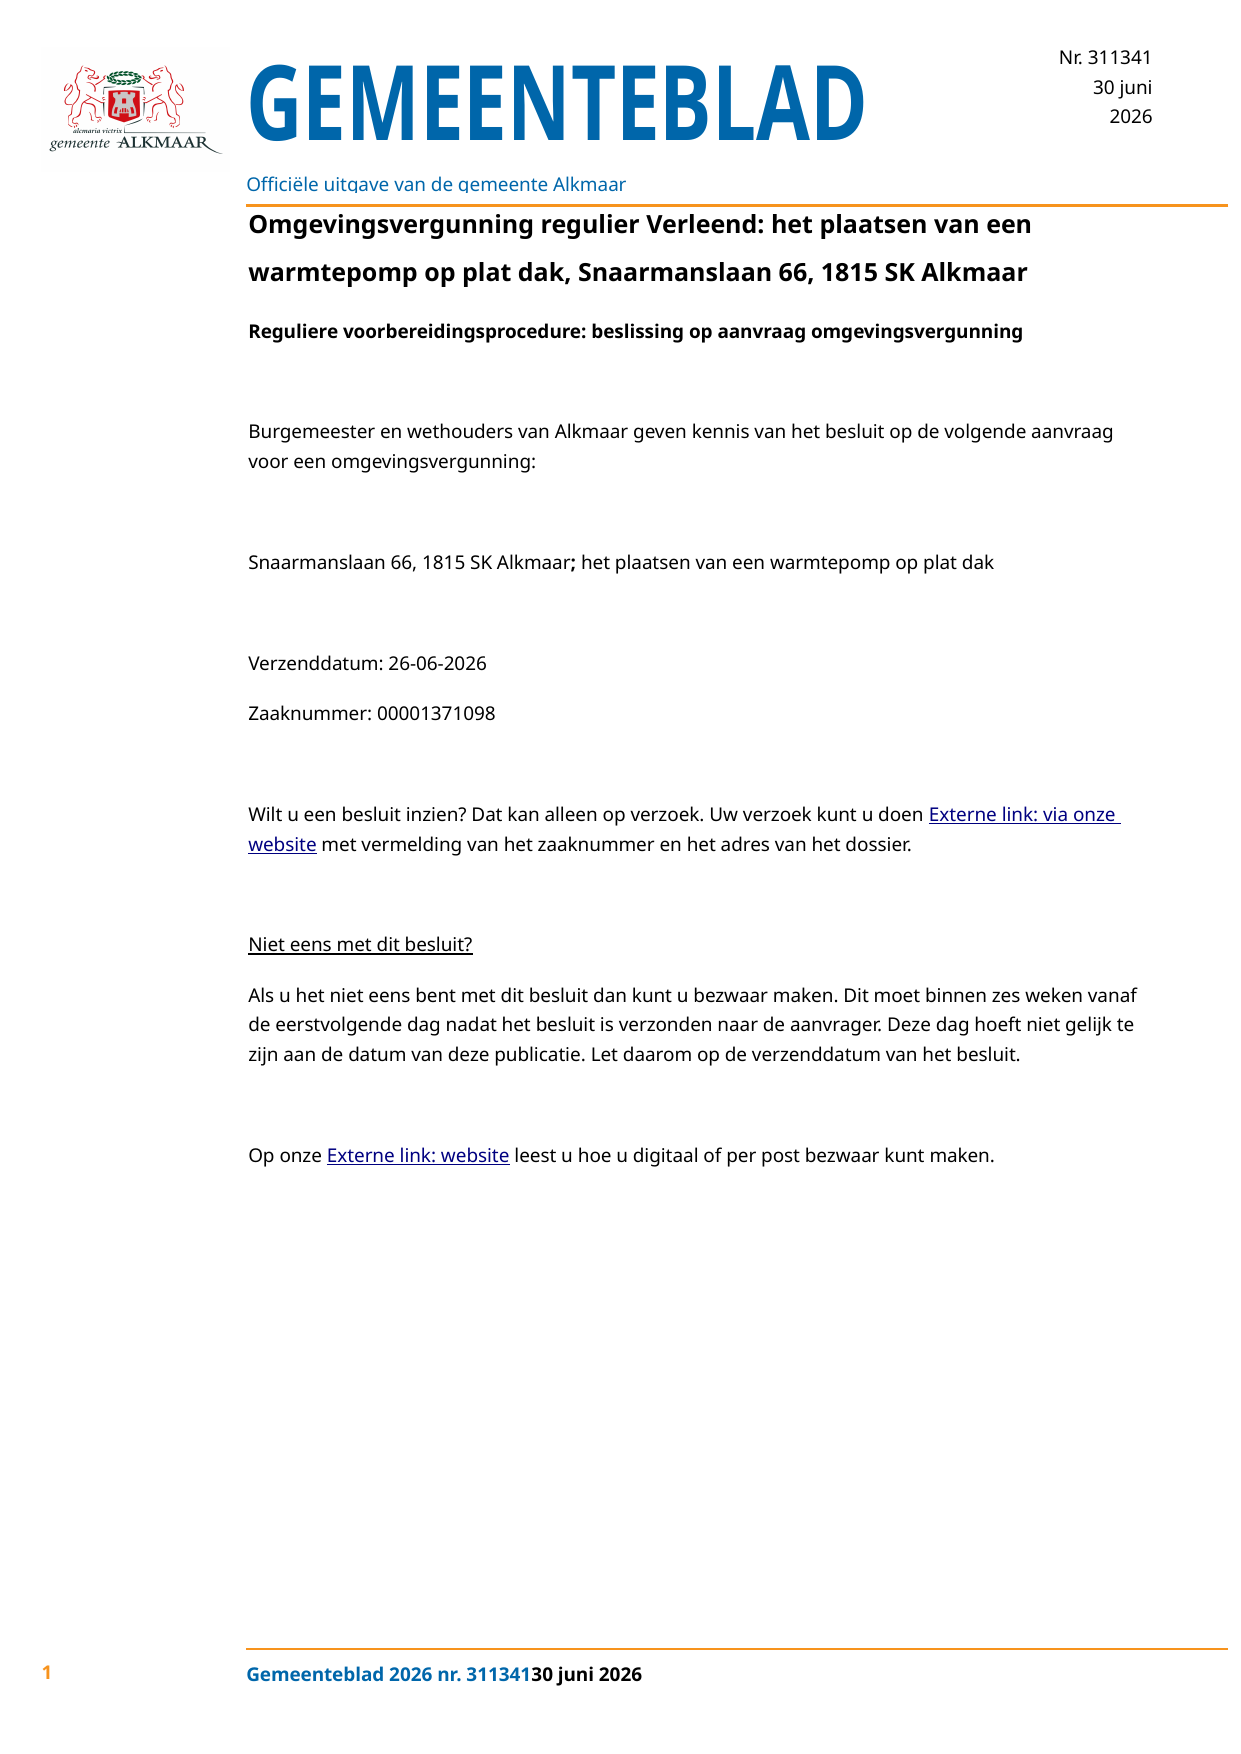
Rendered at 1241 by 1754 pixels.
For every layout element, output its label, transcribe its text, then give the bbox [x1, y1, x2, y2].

text Op onze Externe link: website leest u hoe u digitaal of per post bezwaar kunt maken. [248, 1142, 1152, 1168]
text Reguliere voorbereidingsprocedure: beslissing op aanvraag omgevingsvergunning [248, 318, 1152, 344]
text Niet eens met dit besluit? [248, 932, 1152, 957]
text Zaaknummer: 00001371098 [248, 700, 1152, 726]
text Wilt u een besluit inzien? Dat kan alleen op verzoek. Uw verzoek kunt u doen Externe link: via onze website met vermelding van het zaaknummer en het adres van het dossier. [248, 801, 1152, 857]
text Als u het niet eens bent met dit besluit dan kunt u bezwaar maken. Dit moet binnen zes weken vanaf de eerstvolgende dag nadat het besluit is verzonden naar de aanvrager. Deze dag hoeft niet gelijk te zijn aan de datum van deze publicatie. Let daarom op de verzenddatum van het besluit. [248, 982, 1152, 1067]
text Omgevingsvergunning regulier Verleend: het plaatsen van een warmtepomp op plat dak, Snaarmanslaan 66, 1815 SK Alkmaar [248, 207, 1152, 288]
text Burgemeester en wethouders van Alkmaar geven kennis van het besluit op de volgende aanvraag voor een omgevingsvergunning: [248, 419, 1152, 474]
text Snaarmanslaan 66, 1815 SK Alkmaar; het plaatsen van een warmtepomp op plat dak [248, 549, 1152, 575]
text Verzenddatum: 26-06-2026 [248, 650, 1152, 676]
picture [41, 47, 231, 172]
